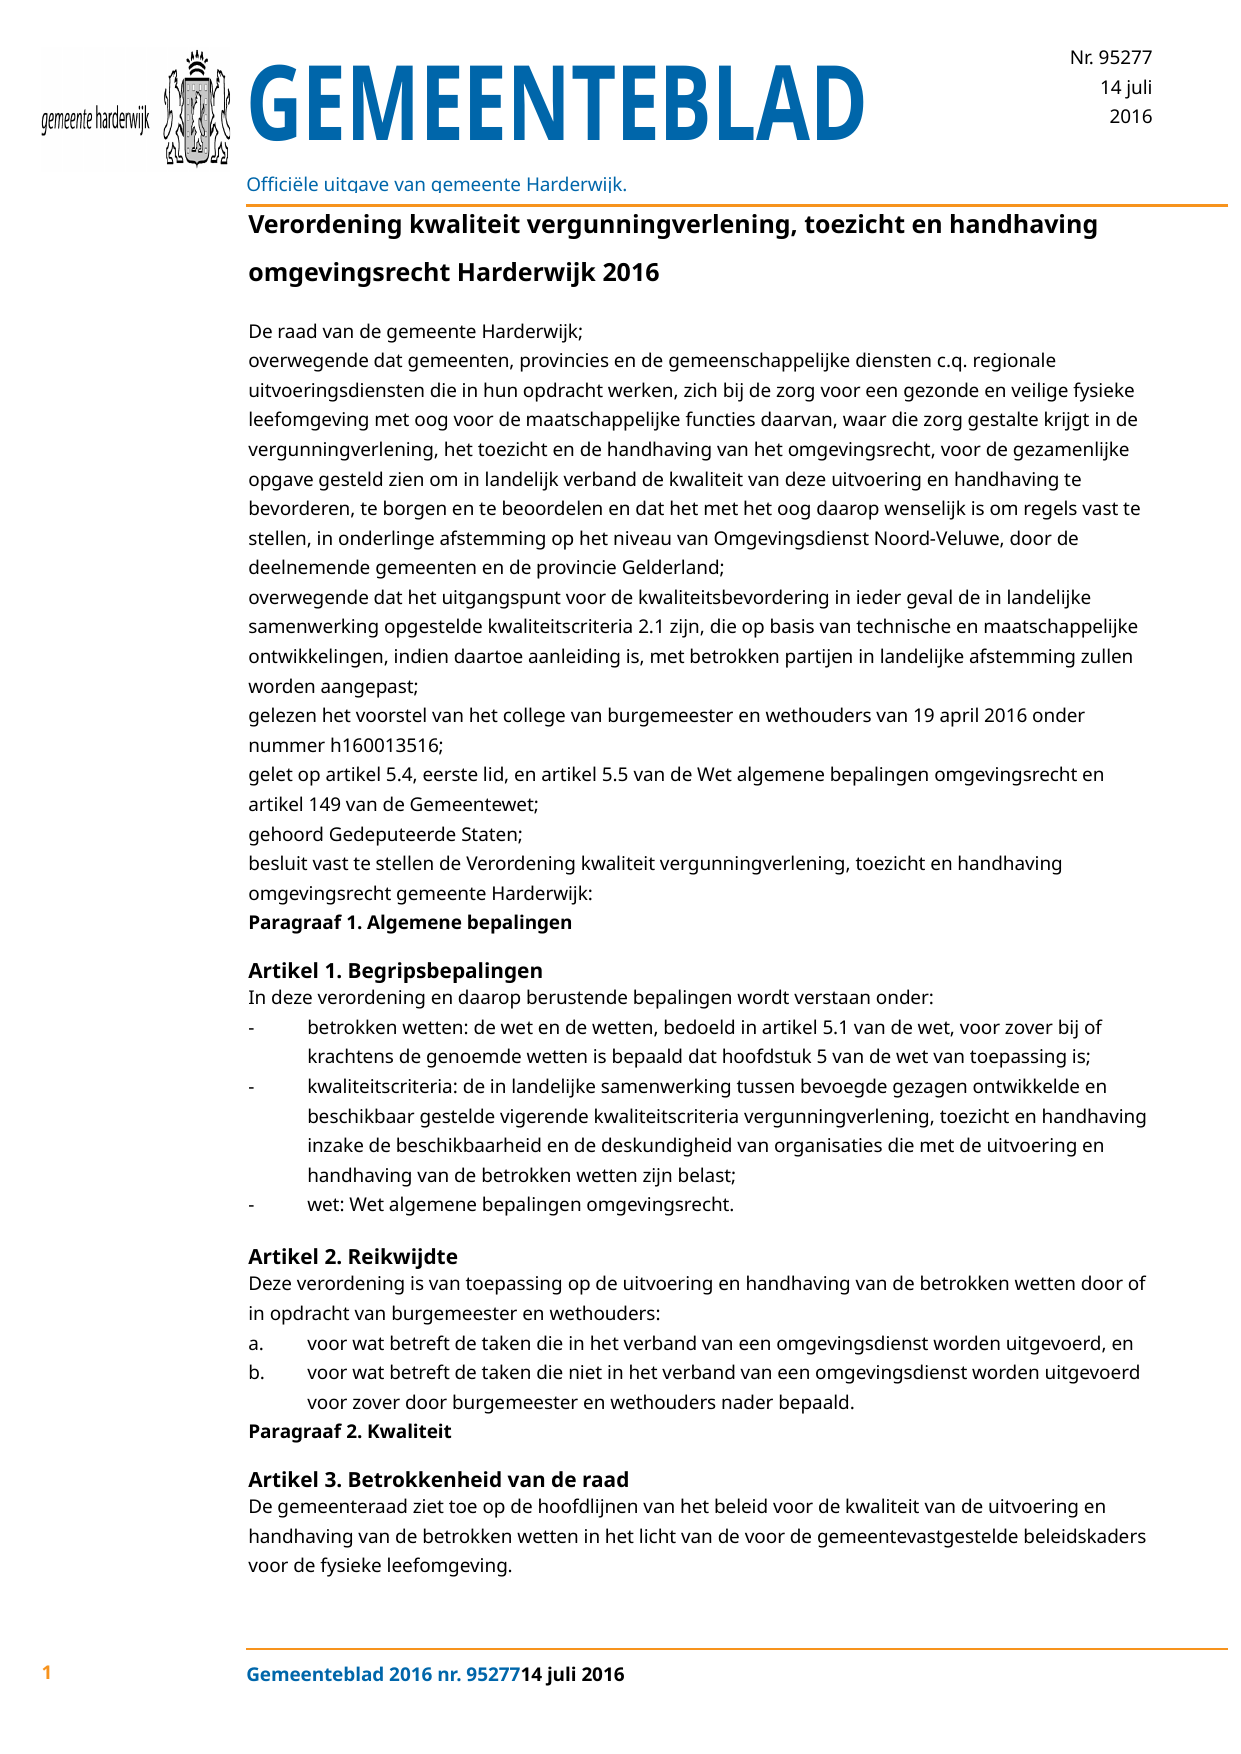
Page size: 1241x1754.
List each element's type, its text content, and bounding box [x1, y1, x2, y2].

text De gemeenteraad ziet toe op de hoofdlijnen van het beleid voor de kwaliteit van de uitvoering en handhaving van de betrokken wetten in het licht van de voor de gemeentevastgestelde beleidskaders voor de fysieke leefomgeving. [248, 1493, 1152, 1578]
text Artikel 3. Betrokkenheid van de raad [248, 1465, 1152, 1493]
text overwegende dat gemeenten, provincies en de gemeenschappelijke diensten c.q. regionale uitvoeringsdiensten die in hun opdracht werken, zich bij de zorg voor een gezonde en veilige fysieke leefomgeving met oog voor de maatschappelijke functies daarvan, waar die zorg gestalte krijgt in de vergunningverlening, het toezicht en de handhaving van het omgevingsrecht, voor de gezamenlijke opgave gesteld zien om in landelijk verband de kwaliteit van deze uitvoering en handhaving te bevorderen, te borgen en te beoordelen en dat het met het oog daarop wenselijk is om regels vast te stellen, in onderlinge afstemming op het niveau van Omgevingsdienst Noord-Veluwe, door de deelnemende gemeenten en de provincie Gelderland; [248, 347, 1152, 580]
text De raad van de gemeente Harderwijk; [248, 318, 1152, 344]
text overwegende dat het uitgangspunt voor de kwaliteitsbevordering in ieder geval de in landelijke samenwerking opgestelde kwaliteitscriteria 2.1 zijn, die op basis van technische en maatschappelijke ontwikkelingen, indien daartoe aanleiding is, met betrokken partijen in landelijke afstemming zullen worden aangepast; [248, 584, 1152, 699]
text Paragraaf 1. Algemene bepalingen [248, 909, 1152, 935]
text gelet op artikel 5.4, eerste lid, en artikel 5.5 van de Wet algemene bepalingen omgevingsrecht en artikel 149 van de Gemeentewet; [248, 762, 1152, 817]
text besluit vast te stellen de Verordening kwaliteit vergunningverlening, toezicht en handhaving omgevingsrecht gemeente Harderwijk: [248, 850, 1152, 906]
list wet: Wet algemene bepalingen omgevingsrecht. [248, 1192, 1152, 1217]
text Artikel 1. Begripsbepalingen [248, 956, 1152, 984]
list betrokken wetten: de wet en de wetten, bedoeld in artikel 5.1 van de wet, voor zover bij of krachtens de genoemde wetten is bepaald dat hoofdstuk 5 van de wet van toepassing is; [248, 1014, 1152, 1069]
picture [41, 47, 231, 172]
text gehoord Gedeputeerde Staten; [248, 821, 1152, 847]
text In deze verordening en daarop berustende bepalingen wordt verstaan onder: [248, 984, 1152, 1010]
text Verordening kwaliteit vergunningverlening, toezicht en handhaving omgevingsrecht Harderwijk 2016 [248, 207, 1152, 288]
text gelezen het voorstel van het college van burgemeester en wethouders van 19 april 2016 onder nummer h160013516; [248, 702, 1152, 758]
text Deze verordening is van toepassing op de uitvoering en handhaving van de betrokken wetten door of in opdracht van burgemeester en wethouders: [248, 1271, 1152, 1326]
list voor wat betreft de taken die niet in het verband van een omgevingsdienst worden uitgevoerd voor zover door burgemeester en wethouders nader bepaald. [248, 1359, 1152, 1414]
text Paragraaf 2. Kwaliteit [248, 1418, 1152, 1444]
text Artikel 2. Reikwijdte [248, 1242, 1152, 1271]
list voor wat betreft de taken die in het verband van een omgevingsdienst worden uitgevoerd, en [248, 1330, 1152, 1355]
list kwaliteitscriteria: de in landelijke samenwerking tussen bevoegde gezagen ontwikkelde en beschikbaar gestelde vigerende kwaliteitscriteria vergunningverlening, toezicht en handhaving inzake de beschikbaarheid en de deskundigheid van organisaties die met de uitvoering en handhaving van de betrokken wetten zijn belast; [248, 1073, 1152, 1188]
